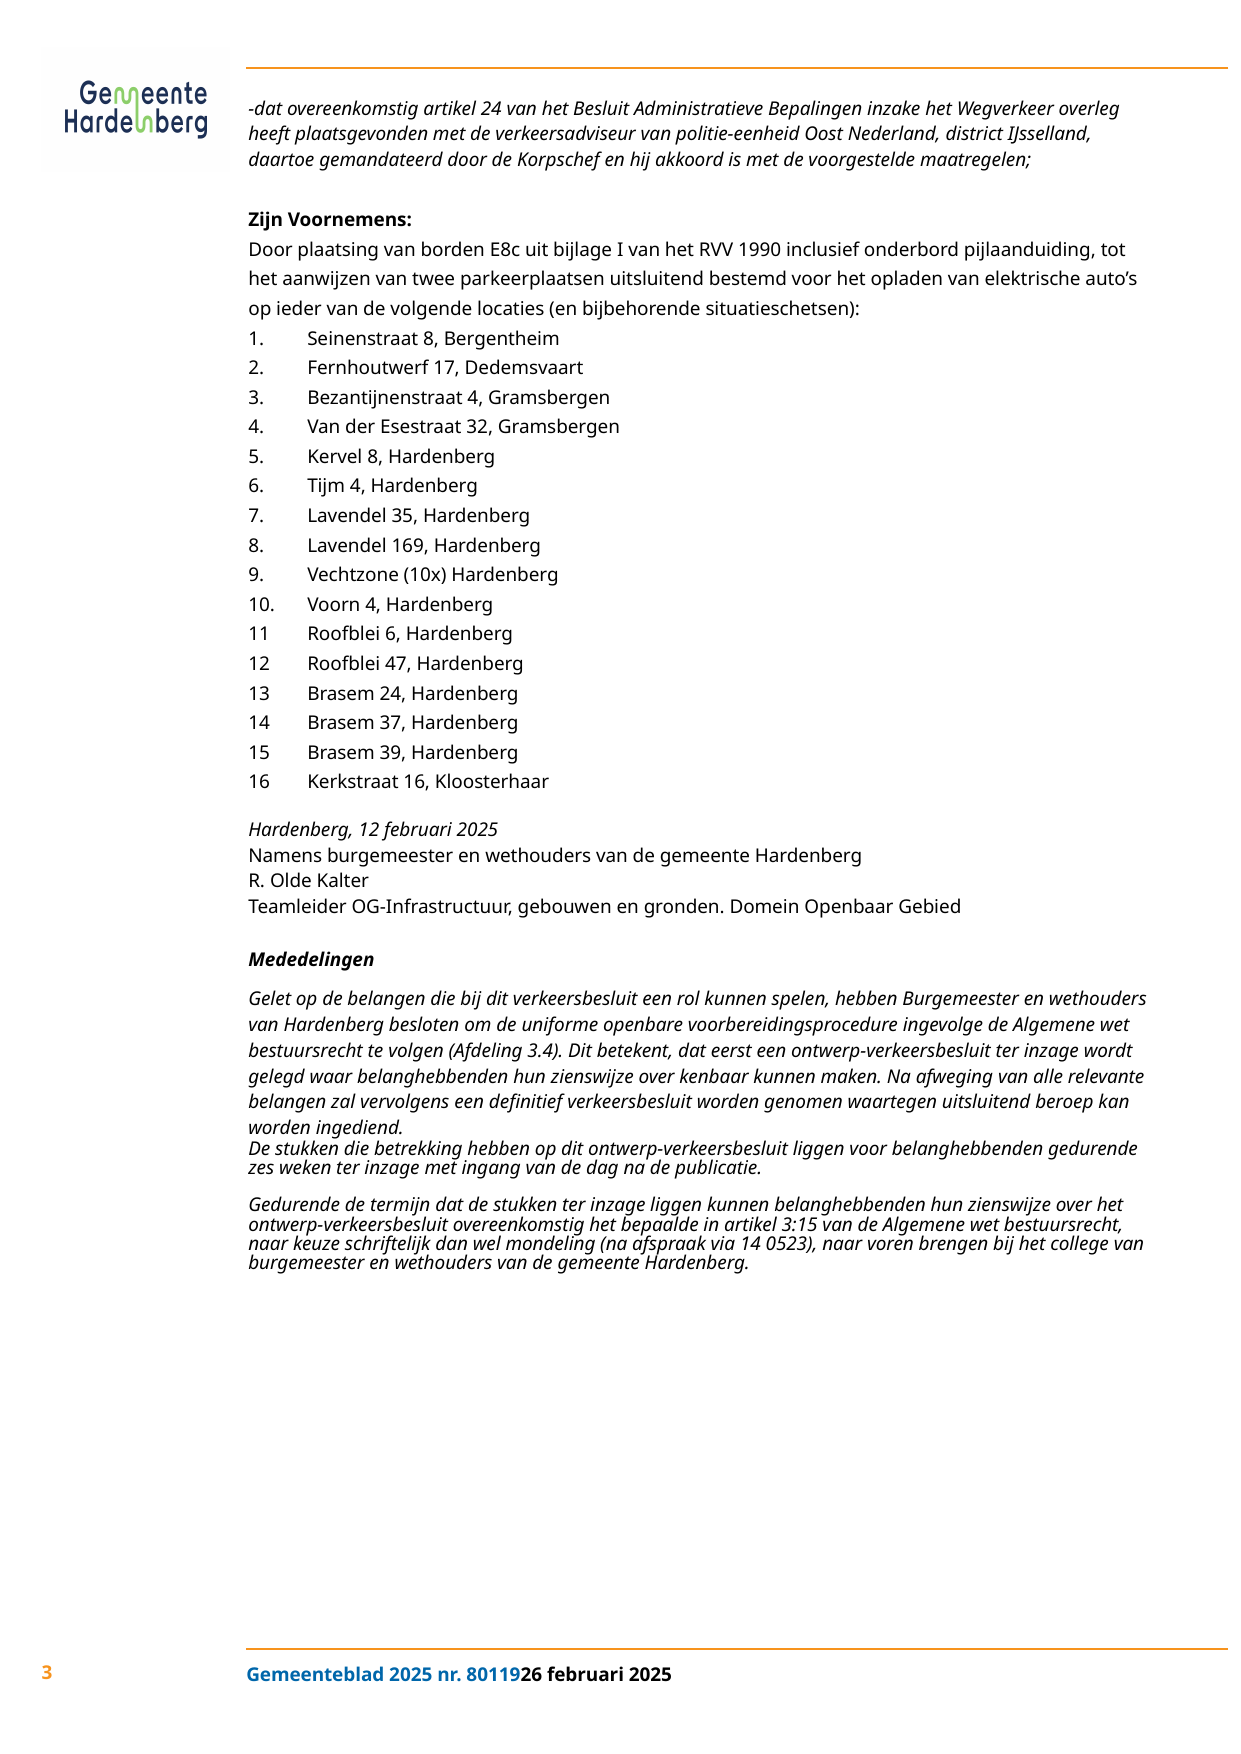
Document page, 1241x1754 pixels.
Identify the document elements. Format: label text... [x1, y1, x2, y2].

text Mededelingen [248, 946, 1152, 972]
list Vechtzone (10x) Hardenberg [248, 561, 1152, 587]
list Brasem 37, Hardenberg [248, 709, 1152, 735]
list Kerkstraat 16, Kloosterhaar [248, 768, 1152, 794]
list Bezantijnenstraat 4, Gramsbergen [248, 384, 1152, 409]
text Gelet op de belangen die bij dit verkeersbesluit een rol kunnen spelen, hebben Burgemeester en wethouders van Hardenberg besloten om de uniforme openbare voorbereidingsprocedure ingevolge de Algemene wet bestuursrecht te volgen (Afdeling 3.4). Dit betekent, dat eerst een ontwerp-verkeersbesluit ter inzage wordt gelegd waar belanghebbenden hun zienswijze over kenbaar kunnen maken. Na afweging van alle relevante belangen zal vervolgens een definitief verkeersbesluit worden genomen waartegen uitsluitend beroep kan worden ingediend. [248, 986, 1152, 1140]
list Van der Esestraat 32, Gramsbergen [248, 413, 1152, 439]
list Kervel 8, Hardenberg [248, 443, 1152, 469]
list Roofblei 47, Hardenberg [248, 650, 1152, 676]
list Seinenstraat 8, Bergentheim [248, 325, 1152, 350]
text Namens burgemeester en wethouders van de gemeente Hardenberg [248, 842, 1152, 868]
list Brasem 39, Hardenberg [248, 739, 1152, 764]
text Hardenberg, 12 februari 2025 [248, 816, 1152, 842]
text De stukken die betrekking hebben op dit ontwerp-verkeersbesluit liggen voor belanghebbenden gedurende zes weken ter inzage met ingang van de dag na de publicatie. [248, 1140, 1152, 1178]
list Lavendel 169, Hardenberg [248, 532, 1152, 557]
text R. Olde Kalter [248, 868, 1152, 893]
list Roofblei 6, Hardenberg [248, 621, 1152, 646]
list Lavendel 35, Hardenberg [248, 502, 1152, 528]
picture [41, 47, 231, 172]
text Teamleider OG-Infrastructuur, gebouwen en gronden. Domein Openbaar Gebied [248, 893, 1152, 919]
text Door plaatsing van borden E8c uit bijlage I van het RVV 1990 inclusief onderbord pijlaanduiding, tot het aanwijzen van twee parkeerplaatsen uitsluitend bestemd voor het opladen van elektrische auto’s op ieder van de volgende locaties (en bijbehorende situatieschetsen): [248, 236, 1152, 321]
list Voorn 4, Hardenberg [248, 591, 1152, 617]
text -dat overeenkomstig artikel 24 van het Besluit Administratieve Bepalingen inzake het Wegverkeer overleg heeft plaatsgevonden met de verkeersadviseur van politie-eenheid Oost Nederland, district IJsselland, daartoe gemandateerd door de Korpschef en hij akkoord is met de voorgestelde maatregelen; [248, 95, 1152, 172]
list Brasem 24, Hardenberg [248, 680, 1152, 705]
text Gedurende de termijn dat de stukken ter inzage liggen kunnen belanghebbenden hun zienswijze over het ontwerp-verkeersbesluit overeenkomstig het bepaalde in artikel 3:15 van de Algemene wet bestuursrecht, naar keuze schriftelijk dan wel mondeling (na afspraak via 14 0523), naar voren brengen bij het college van burgemeester en wethouders van de gemeente Hardenberg. [248, 1196, 1152, 1273]
list Fernhoutwerf 17, Dedemsvaart [248, 354, 1152, 380]
text Zijn Voornemens: [248, 206, 1152, 232]
list Tijm 4, Hardenberg [248, 473, 1152, 498]
